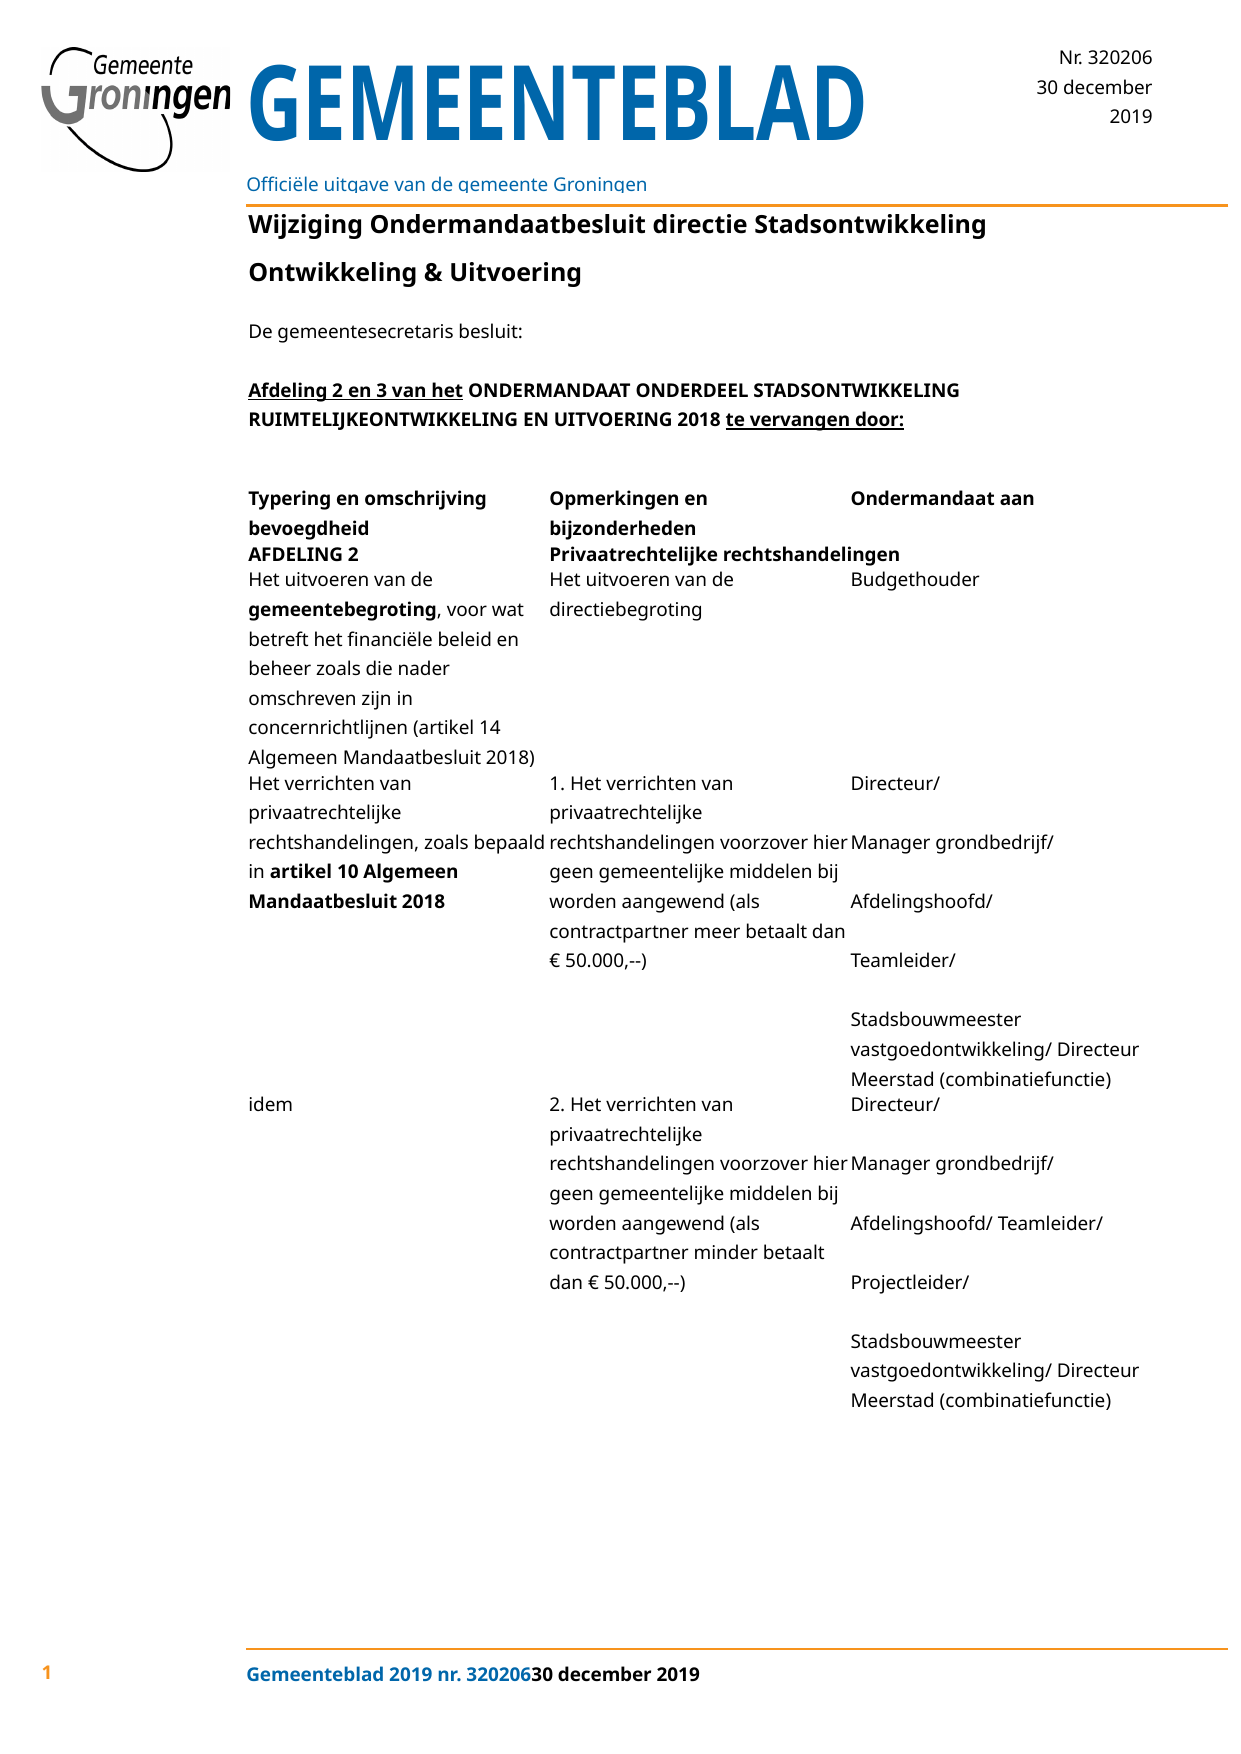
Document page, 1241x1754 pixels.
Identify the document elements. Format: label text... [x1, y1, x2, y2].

table_cell Het uitvoeren van de directiebegroting [549, 567, 850, 770]
table_cell idem [248, 1091, 549, 1413]
table_cell Budgethouder [850, 567, 1152, 770]
text Wijziging Ondermandaatbesluit directie Stadsontwikkeling Ontwikkeling & Uitvoering [248, 207, 1152, 288]
table_header Ondermandaat aan [850, 486, 1152, 541]
table_cell Het verrichten van privaatrechtelijke rechtshandelingen, zoals bepaald in artikel 10 Algemeen Mandaatbesluit 2018 [248, 770, 549, 1091]
table_cell Directeur/ Manager grondbedrijf/ Afdelingshoofd/ Teamleider/ Projectleider/ Stadsbouwmeester vastgoedontwikkeling/ Directeur Meerstad (combinatiefunctie) [850, 1091, 1152, 1413]
text Afdeling 2 en 3 van het ONDERMANDAAT ONDERDEEL STADSONTWIKKELING RUIMTELIJKEONTWIKKELING EN UITVOERING 2018 te vervangen door: [248, 377, 1152, 432]
text De gemeentesecretaris besluit: [248, 318, 1152, 344]
table_header Typering en omschrijving bevoegdheid [248, 486, 549, 541]
picture [41, 47, 231, 172]
table_cell Het uitvoeren van de gemeentebegroting, voor wat betreft het financiële beleid en beheer zoals die nader omschreven zijn in concernrichtlijnen (artikel 14 Algemeen Mandaatbesluit 2018) [248, 567, 549, 770]
table_cell Directeur/ Manager grondbedrijf/ Afdelingshoofd/ Teamleider/ Stadsbouwmeester vastgoedontwikkeling/ Directeur Meerstad (combinatiefunctie) [850, 770, 1152, 1091]
table_cell Privaatrechtelijke rechtshandelingen [549, 541, 1152, 567]
table_cell 2. Het verrichten van privaatrechtelijke rechtshandelingen voorzover hier geen gemeentelijke middelen bij worden aangewend (als contractpartner minder betaalt dan € 50.000,--) [549, 1091, 850, 1413]
table_header Opmerkingen en bijzonderheden [549, 486, 850, 541]
table_cell AFDELING 2 [248, 541, 549, 567]
table_cell 1. Het verrichten van privaatrechtelijke rechtshandelingen voorzover hier geen gemeentelijke middelen bij worden aangewend (als contractpartner meer betaalt dan € 50.000,--) [549, 770, 850, 1091]
